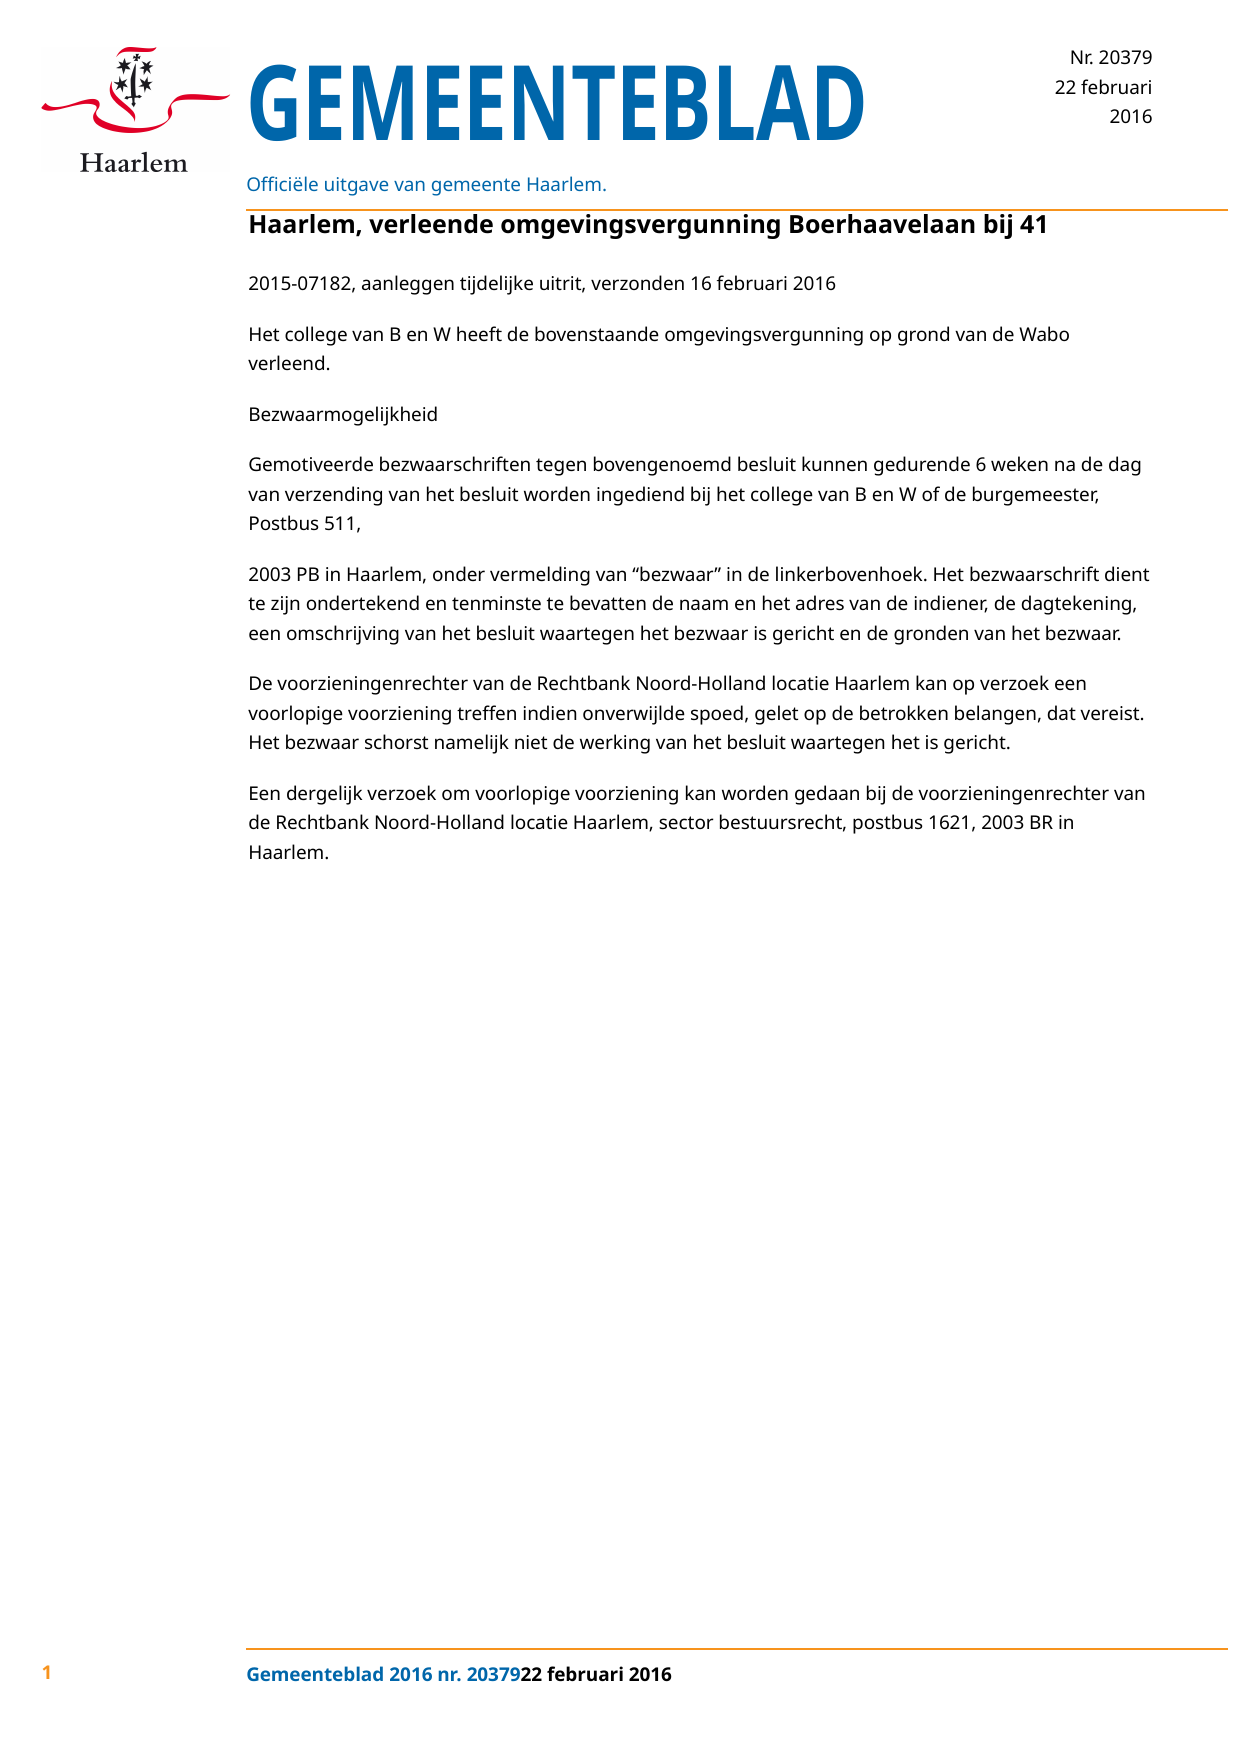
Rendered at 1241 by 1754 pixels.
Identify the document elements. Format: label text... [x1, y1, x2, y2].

text Bezwaarmogelijkheid [248, 401, 1152, 426]
text Een dergelijk verzoek om voorlopige voorziening kan worden gedaan bij de voorzieningenrechter van de Rechtbank Noord-Holland locatie Haarlem, sector bestuursrecht, postbus 1621, 2003 BR in Haarlem. [248, 780, 1152, 865]
text De voorzieningenrechter van de Rechtbank Noord-Holland locatie Haarlem kan op verzoek een voorlopige voorziening treffen indien onverwijlde spoed, gelet op de betrokken belangen, dat vereist. Het bezwaar schorst namelijk niet de werking van het besluit waartegen het is gericht. [248, 670, 1152, 755]
picture [41, 47, 231, 172]
text Het college van B en W heeft de bovenstaande omgevingsvergunning op grond van de Wabo verleend. [248, 321, 1152, 376]
text 2015-07182, aanleggen tijdelijke uitrit, verzonden 16 februari 2016 [248, 270, 1152, 296]
text Gemotiveerde bezwaarschriften tegen bovengenoemd besluit kunnen gedurende 6 weken na de dag van verzending van het besluit worden ingediend bij het college van B en W of de burgemeester, Postbus 511, [248, 451, 1152, 536]
text Haarlem, verleende omgevingsvergunning Boerhaavelaan bij 41 [248, 211, 1152, 241]
text 2003 PB in Haarlem, onder vermelding van “bezwaar” in de linkerbovenhoek. Het bezwaarschrift dient te zijn ondertekend en tenminste te bevatten de naam en het adres van de indiener, de dagtekening, een omschrijving van het besluit waartegen het bezwaar is gericht en de gronden van het bezwaar. [248, 561, 1152, 646]
